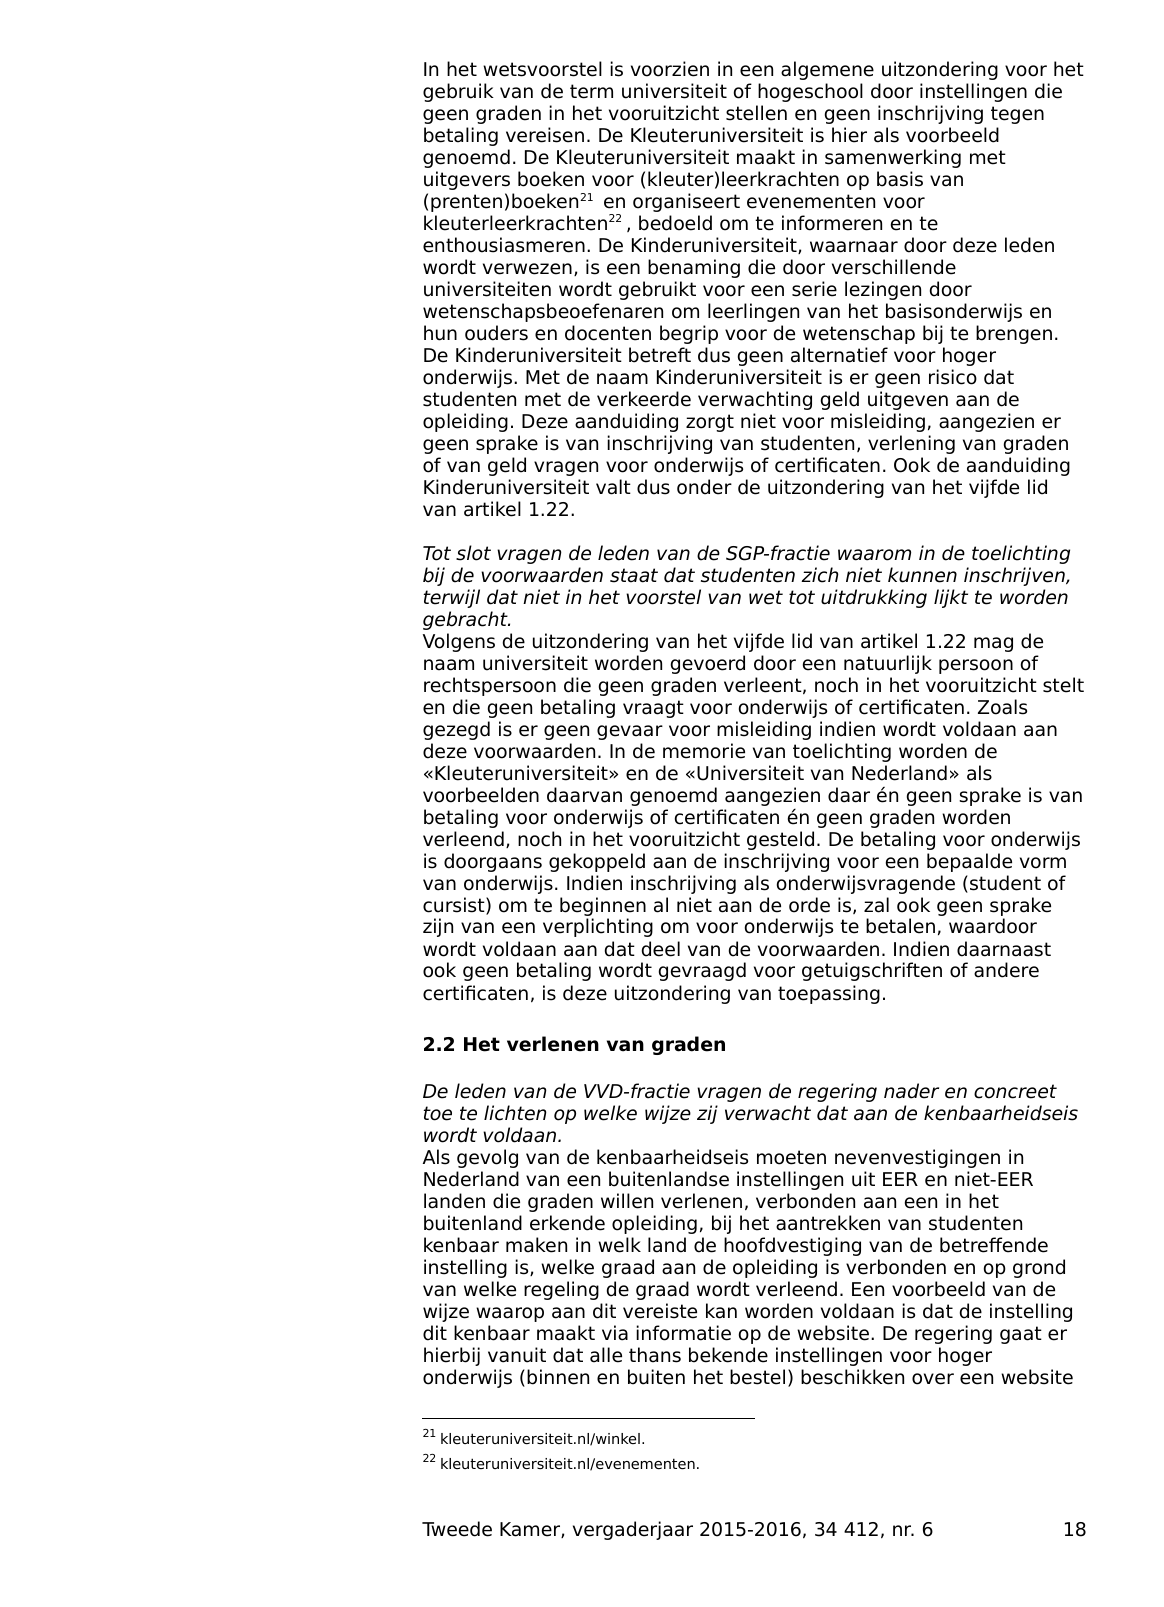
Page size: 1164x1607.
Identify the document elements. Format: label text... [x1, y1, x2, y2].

text De leden van de VVD-fractie vragen de regering nader en concreet toe te lichten op welke wijze zij verwacht dat aan de kenbaarheidseis wordt voldaan. [422, 1081, 1087, 1147]
text Als gevolg van de kenbaarheidseis moeten nevenvestigingen in Nederland van een buitenlandse instellingen uit EER en niet-EER landen die graden willen verlenen, verbonden aan een in het buitenland erkende opleiding, bij het aantrekken van studenten kenbaar maken in welk land de hoofdvestiging van de betreffende instelling is, welke graad aan de opleiding is verbonden en op grond van welke regeling de graad wordt verleend. Een voorbeeld van de wijze waarop aan dit vereiste kan worden voldaan is dat de instelling dit kenbaar maakt via informatie op de website. De regering gaat er hierbij vanuit dat alle thans bekende instellingen voor hoger onderwijs (binnen en buiten het bestel) beschikken over een website [422, 1147, 1087, 1389]
subtitle 2.2 Het verlenen van graden [422, 1034, 1087, 1056]
text Volgens de uitzondering van het vijfde lid van artikel 1.22 mag de naam universiteit worden gevoerd door een natuurlijk persoon of rechtspersoon die geen graden verleent, noch in het vooruitzicht stelt en die geen betaling vraagt voor onderwijs of certificaten. Zoals gezegd is er geen gevaar voor misleiding indien wordt voldaan aan deze voorwaarden. In de memorie van toelichting worden de «Kleuteruniversiteit» en de «Universiteit van Nederland» als voorbeelden daarvan genoemd aangezien daar én geen sprake is van betaling voor onderwijs of certificaten én geen graden worden verleend, noch in het vooruitzicht gesteld. De betaling voor onderwijs is doorgaans gekoppeld aan de inschrijving voor een bepaalde vorm van onderwijs. Indien inschrijving als onderwijsvragende (student of cursist) om te beginnen al niet aan de orde is, zal ook geen sprake zijn van een verplichting om voor onderwijs te betalen, waardoor wordt voldaan aan dat deel van de voorwaarden. Indien daarnaast ook geen betaling wordt gevraagd voor getuigschriften of andere certificaten, is deze uitzondering van toepassing. [422, 631, 1087, 1004]
text kleuteruniversiteit.nl/evenementen. [422, 1452, 1087, 1474]
text In het wetsvoorstel is voorzien in een algemene uitzondering voor het gebruik van de term universiteit of hogeschool door instellingen die geen graden in het vooruitzicht stellen en geen inschrijving tegen betaling vereisen. De Kleuteruniversiteit is hier als voorbeeld genoemd. De Kleuteruniversiteit maakt in samenwerking met uitgevers boeken voor (kleuter)leerkrachten op basis van (prenten)boeken en organiseert evenementen voor kleuterleerkrachten, bedoeld om te informeren en te enthousiasmeren. De Kinderuniversiteit, waarnaar door deze leden wordt verwezen, is een benaming die door verschillende universiteiten wordt gebruikt voor een serie lezingen door wetenschapsbeoefenaren om leerlingen van het basisonderwijs en hun ouders en docenten begrip voor de wetenschap bij te brengen. De Kinderuniversiteit betreft dus geen alternatief voor hoger onderwijs. Met de naam Kinderuniversiteit is er geen risico dat studenten met de verkeerde verwachting geld uitgeven aan de opleiding. Deze aanduiding zorgt niet voor misleiding, aangezien er geen sprake is van inschrijving van studenten, verlening van graden of van geld vragen voor onderwijs of certificaten. Ook de aanduiding Kinderuniversiteit valt dus onder de uitzondering van het vijfde lid van artikel 1.22. [422, 59, 1087, 521]
text kleuteruniversiteit.nl/winkel. [422, 1427, 1087, 1449]
text Tot slot vragen de leden van de SGP-fractie waarom in de toelichting bij de voorwaarden staat dat studenten zich niet kunnen inschrijven, terwijl dat niet in het voorstel van wet tot uitdrukking lijkt te worden gebracht. [422, 543, 1087, 631]
